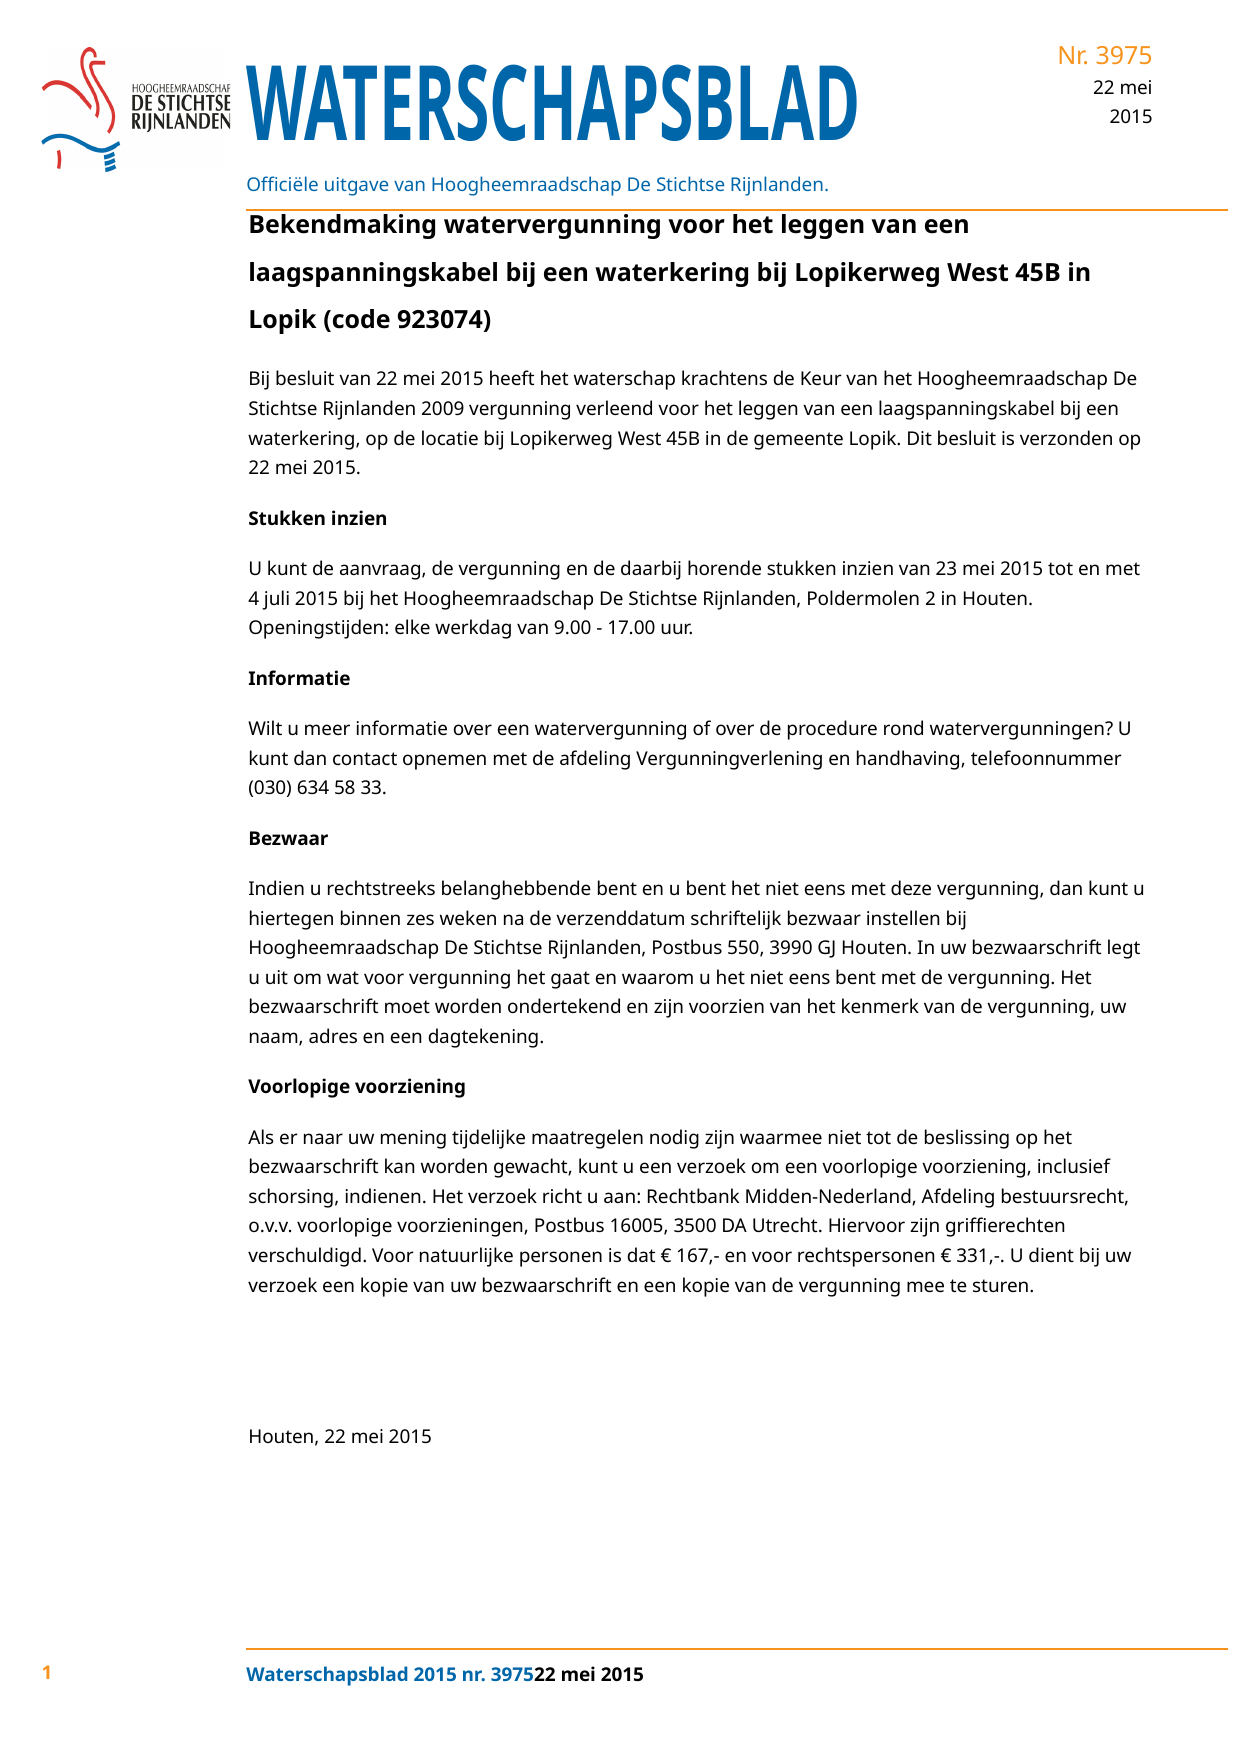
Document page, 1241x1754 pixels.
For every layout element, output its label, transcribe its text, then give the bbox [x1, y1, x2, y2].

text Als er naar uw mening tijdelijke maatregelen nodig zijn waarmee niet tot de beslissing op het bezwaarschrift kan worden gewacht, kunt u een verzoek om een voorlopige voorziening, inclusief schorsing, indienen. Het verzoek richt u aan: Rechtbank Midden-Nederland, Afdeling bestuursrecht, o.v.v. voorlopige voorzieningen, Postbus 16005, 3500 DA Utrecht. Hiervoor zijn griffierechten verschuldigd. Voor natuurlijke personen is dat € 167,- en voor rechtspersonen € 331,-. U dient bij uw verzoek een kopie van uw bezwaarschrift en een kopie van de vergunning mee te sturen. [248, 1124, 1152, 1297]
text Stukken inzien [248, 505, 1152, 530]
text Bezwaar [248, 825, 1152, 850]
text Wilt u meer informatie over een watervergunning of over de procedure rond watervergunningen? U kunt dan contact opnemen met de afdeling Vergunningverlening en handhaving, telefoonnummer (030) 634 58 33. [248, 715, 1152, 800]
text U kunt de aanvraag, de vergunning en de daarbij horende stukken inzien van 23 mei 2015 tot en met 4 juli 2015 bij het Hoogheemraadschap De Stichtse Rijnlanden, Poldermolen 2 in Houten. Openingstijden: elke werkdag van 9.00 - 17.00 uur. [248, 555, 1152, 640]
text Houten, 22 mei 2015 [248, 1423, 1152, 1449]
text Bekendmaking watervergunning voor het leggen van een laagspanningskabel bij een waterkering bij Lopikerweg West 45B in Lopik (code 923074) [248, 211, 1152, 336]
text Voorlopige voorziening [248, 1073, 1152, 1099]
text Informatie [248, 665, 1152, 690]
text Indien u rechtstreeks belanghebbende bent en u bent het niet eens met deze vergunning, dan kunt u hiertegen binnen zes weken na de verzenddatum schriftelijk bezwaar instellen bij Hoogheemraadschap De Stichtse Rijnlanden, Postbus 550, 3990 GJ Houten. In uw bezwaarschrift legt u uit om wat voor vergunning het gaat en waarom u het niet eens bent met de vergunning. Het bezwaarschrift moet worden ondertekend en zijn voorzien van het kenmerk van de vergunning, uw naam, adres en een dagtekening. [248, 875, 1152, 1049]
picture [41, 47, 231, 172]
text Bij besluit van 22 mei 2015 heeft het waterschap krachtens de Keur van het Hoogheemraadschap De Stichtse Rijnlanden 2009 vergunning verleend voor het leggen van een laagspanningskabel bij een waterkering, op de locatie bij Lopikerweg West 45B in de gemeente Lopik. Dit besluit is verzonden op 22 mei 2015. [248, 366, 1152, 480]
